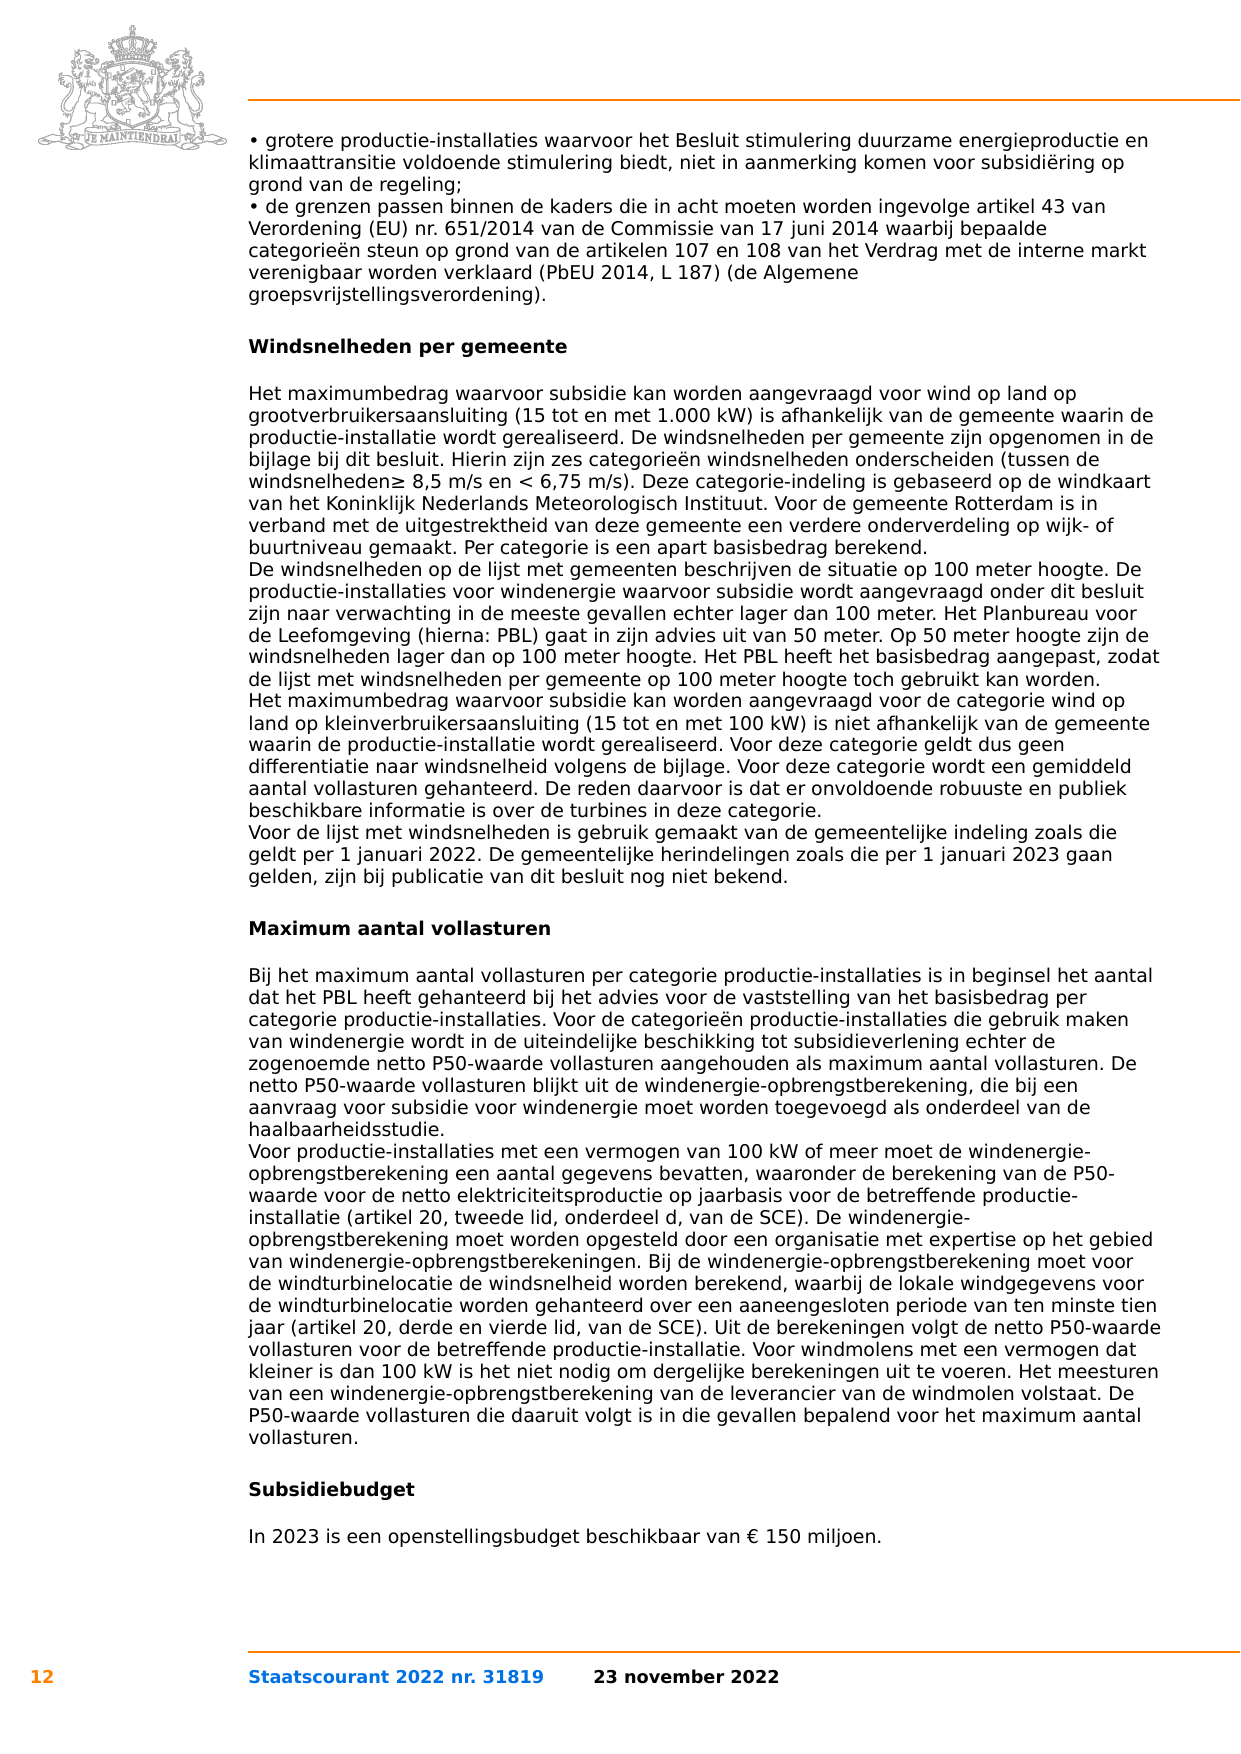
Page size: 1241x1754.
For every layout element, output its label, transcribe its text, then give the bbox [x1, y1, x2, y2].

text In 2023 is een openstellingsbudget beschikbaar van € 150 miljoen. [248, 1526, 1163, 1548]
text • de grenzen passen binnen de kaders die in acht moeten worden ingevolge artikel 43 van Verordening (EU) nr. 651/2014 van de Commissie van 17 juni 2014 waarbij bepaalde categorieën steun op grond van de artikelen 107 en 108 van het Verdrag met de interne markt verenigbaar worden verklaard (PbEU 2014, L 187) (de Algemene groepsvrijstellingsverordening). [248, 196, 1163, 306]
text Het maximumbedrag waarvoor subsidie kan worden aangevraagd voor wind op land op grootverbruikersaansluiting (15 tot en met 1.000 kW) is afhankelijk van de gemeente waarin de productie-installatie wordt gerealiseerd. De windsnelheden per gemeente zijn opgenomen in de bijlage bij dit besluit. Hierin zijn zes categorieën windsnelheden onderscheiden (tussen de windsnelheden≥ 8,5 m/s en < 6,75 m/s). Deze categorie-indeling is gebaseerd op de windkaart van het Koninklijk Nederlands Meteorologisch Instituut. Voor de gemeente Rotterdam is in verband met de uitgestrektheid van deze gemeente een verdere onderverdeling op wijk- of buurtniveau gemaakt. Per categorie is een apart basisbedrag berekend. [248, 383, 1163, 558]
text Voor productie-installaties met een vermogen van 100 kW of meer moet de windenergie-opbrengstberekening een aantal gegevens bevatten, waaronder de berekening van de P50-waarde voor de netto elektriciteitsproductie op jaarbasis voor de betreffende productie-installatie (artikel 20, tweede lid, onderdeel d, van de SCE). De windenergie-opbrengstberekening moet worden opgesteld door een organisatie met expertise op het gebied van windenergie-opbrengstberekeningen. Bij de windenergie-opbrengstberekening moet voor de windturbinelocatie de windsnelheid worden berekend, waarbij de lokale windgegevens voor de windturbinelocatie worden gehanteerd over een aaneengesloten periode van ten minste tien jaar (artikel 20, derde en vierde lid, van de SCE). Uit de berekeningen volgt de netto P50-waarde vollasturen voor de betreffende productie-installatie. Voor windmolens met een vermogen dat kleiner is dan 100 kW is het niet nodig om dergelijke berekeningen uit te voeren. Het meesturen van een windenergie-opbrengstberekening van de leverancier van de windmolen volstaat. De P50-waarde vollasturen die daaruit volgt is in die gevallen bepalend voor het maximum aantal vollasturen. [248, 1141, 1163, 1449]
subtitle Maximum aantal vollasturen [248, 918, 1163, 940]
text Bij het maximum aantal vollasturen per categorie productie-installaties is in beginsel het aantal dat het PBL heeft gehanteerd bij het advies voor de vaststelling van het basisbedrag per categorie productie-installaties. Voor de categorieën productie-installaties die gebruik maken van windenergie wordt in de uiteindelijke beschikking tot subsidieverlening echter de zogenoemde netto P50-waarde vollasturen aangehouden als maximum aantal vollasturen. De netto P50-waarde vollasturen blijkt uit de windenergie-opbrengstberekening, die bij een aanvraag voor subsidie voor windenergie moet worden toegevoegd als onderdeel van de haalbaarheidsstudie. [248, 965, 1163, 1141]
text Voor de lijst met windsnelheden is gebruik gemaakt van de gemeentelijke indeling zoals die geldt per 1 januari 2022. De gemeentelijke herindelingen zoals die per 1 januari 2023 gaan gelden, zijn bij publicatie van dit besluit nog niet bekend. [248, 822, 1163, 888]
subtitle Subsidiebudget [248, 1479, 1163, 1501]
text • grotere productie-installaties waarvoor het Besluit stimulering duurzame energieproductie en klimaattransitie voldoende stimulering biedt, niet in aanmerking komen voor subsidiëring op grond van de regeling; [248, 130, 1163, 196]
subtitle Windsnelheden per gemeente [248, 336, 1163, 358]
text Het maximumbedrag waarvoor subsidie kan worden aangevraagd voor de categorie wind op land op kleinverbruikersaansluiting (15 tot en met 100 kW) is niet afhankelijk van de gemeente waarin de productie-installatie wordt gerealiseerd. Voor deze categorie geldt dus geen differentiatie naar windsnelheid volgens de bijlage. Voor deze categorie wordt een gemiddeld aantal vollasturen gehanteerd. De reden daarvoor is dat er onvoldoende robuuste en publiek beschikbare informatie is over de turbines in deze categorie. [248, 690, 1163, 822]
picture [38, 25, 227, 150]
text De windsnelheden op de lijst met gemeenten beschrijven de situatie op 100 meter hoogte. De productie-installaties voor windenergie waarvoor subsidie wordt aangevraagd onder dit besluit zijn naar verwachting in de meeste gevallen echter lager dan 100 meter. Het Planbureau voor de Leefomgeving (hierna: PBL) gaat in zijn advies uit van 50 meter. Op 50 meter hoogte zijn de windsnelheden lager dan op 100 meter hoogte. Het PBL heeft het basisbedrag aangepast, zodat de lijst met windsnelheden per gemeente op 100 meter hoogte toch gebruikt kan worden. [248, 558, 1163, 690]
